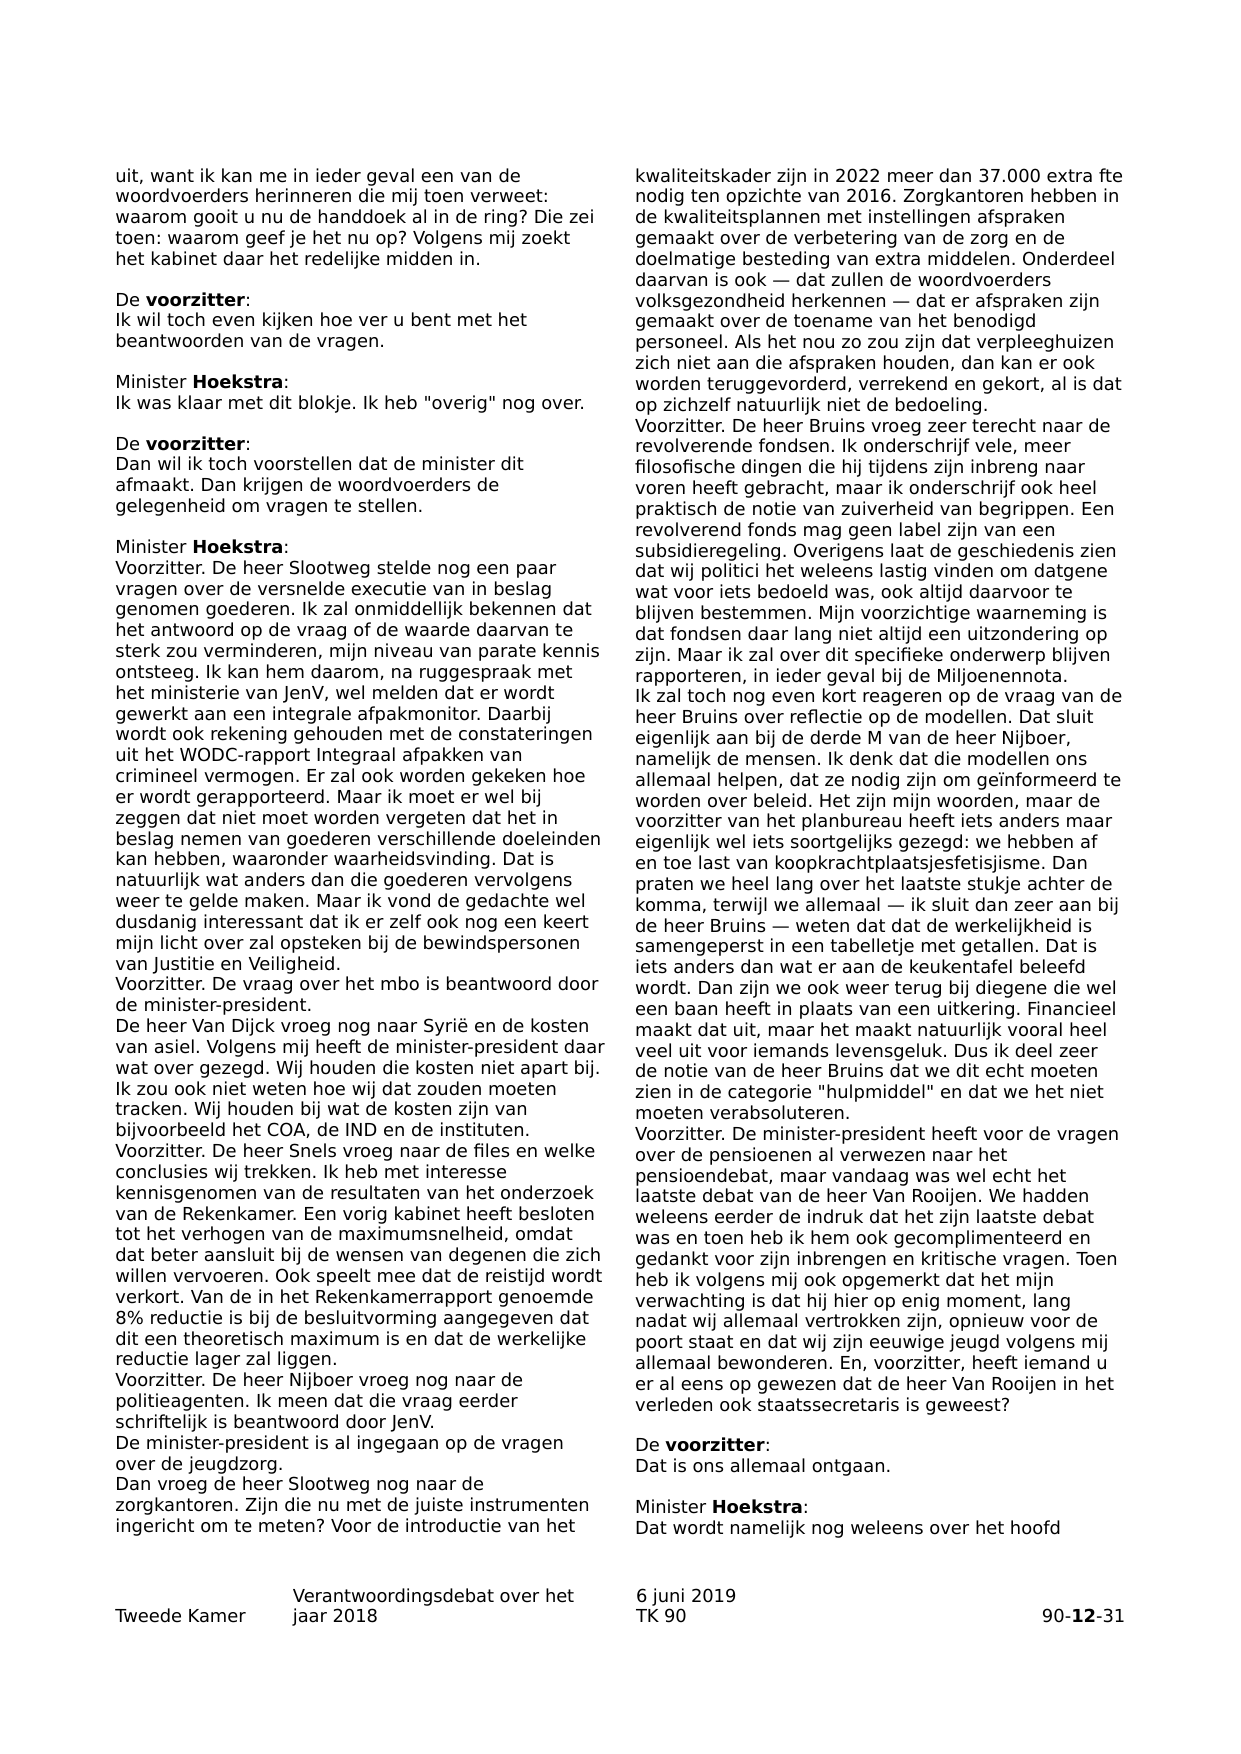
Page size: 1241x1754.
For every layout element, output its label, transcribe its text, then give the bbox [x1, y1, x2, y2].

text Minister Hoekstra: [115, 537, 605, 557]
text Voorzitter. De heer Slootweg stelde nog een paar vragen over de versnelde executie van in beslag genomen goederen. Ik zal onmiddellijk bekennen dat het antwoord op de vraag of de waarde daarvan te sterk zou verminderen, mijn niveau van parate kennis ontsteeg. Ik kan hem daarom, na ruggespraak met het ministerie van JenV, wel melden dat er wordt gewerkt aan een integrale afpakmonitor. Daarbij wordt ook rekening gehouden met de constateringen uit het WODC-rapport Integraal afpakken van crimineel vermogen. Er zal ook worden gekeken hoe er wordt gerapporteerd. Maar ik moet er wel bij zeggen dat niet moet worden vergeten dat het in beslag nemen van goederen verschillende doeleinden kan hebben, waaronder waarheidsvinding. Dat is natuurlijk wat anders dan die goederen vervolgens weer te gelde maken. Maar ik vond de gedachte wel dusdanig interessant dat ik er zelf ook nog een keert mijn licht over zal opsteken bij de bewindspersonen van Justitie en Veiligheid. [115, 557, 605, 974]
text Ik wil toch even kijken hoe ver u bent met het beantwoorden van de vragen. [115, 310, 605, 352]
text De heer Van Dijck vroeg nog naar Syrië en de kosten van asiel. Volgens mij heeft de minister-president daar wat over gezegd. Wij houden die kosten niet apart bij. Ik zou ook niet weten hoe wij dat zouden moeten tracken. Wij houden bij wat de kosten zijn van bijvoorbeeld het COA, de IND en de instituten. [115, 1016, 605, 1141]
text Voorzitter. De heer Snels vroeg naar de files en welke conclusies wij trekken. Ik heb met interesse kennisgenomen van de resultaten van het onderzoek van de Rekenkamer. Een vorig kabinet heeft besloten tot het verhogen van de maximumsnelheid, omdat dat beter aansluit bij de wensen van degenen die zich willen vervoeren. Ook speelt mee dat de reistijd wordt verkort. Van de in het Rekenkamerrapport genoemde 8% reductie is bij de besluitvorming aangegeven dat dit een theoretisch maximum is en dat de werkelijke reductie lager zal liggen. [115, 1141, 605, 1370]
text kwaliteitskader zijn in 2022 meer dan 37.000 extra fte nodig ten opzichte van 2016. Zorgkantoren hebben in de kwaliteitsplannen met instellingen afspraken gemaakt over de verbetering van de zorg en de doelmatige besteding van extra middelen. Onderdeel daarvan is ook — dat zullen de woordvoerders volksgezondheid herkennen — dat er afspraken zijn gemaakt over de toename van het benodigd personeel. Als het nou zo zou zijn dat verpleeghuizen zich niet aan die afspraken houden, dan kan er ook worden teruggevorderd, verrekend en gekort, al is dat op zichzelf natuurlijk niet de bedoeling. [635, 165, 1125, 415]
text Ik zal toch nog even kort reageren op de vraag van de heer Bruins over reflectie op de modellen. Dat sluit eigenlijk aan bij de derde M van de heer Nijboer, namelijk de mensen. Ik denk dat die modellen ons allemaal helpen, dat ze nodig zijn om geïnformeerd te worden over beleid. Het zijn mijn woorden, maar de voorzitter van het planbureau heeft iets anders maar eigenlijk wel iets soortgelijks gezegd: we hebben af en toe last van koopkrachtplaatsjesfetisjisme. Dan praten we heel lang over het laatste stukje achter de komma, terwijl we allemaal — ik sluit dan zeer aan bij de heer Bruins — weten dat dat de werkelijkheid is samengeperst in een tabelletje met getallen. Dat is iets anders dan wat er aan de keukentafel beleefd wordt. Dan zijn we ook weer terug bij diegene die wel een baan heeft in plaats van een uitkering. Financieel maakt dat uit, maar het maakt natuurlijk vooral heel veel uit voor iemands levensgeluk. Dus ik deel zeer de notie van de heer Bruins dat we dit echt moeten zien in de categorie "hulpmiddel" en dat we het niet moeten verabsoluteren. [635, 686, 1125, 1124]
text Dat wordt namelijk nog weleens over het hoofd [635, 1518, 1125, 1538]
text Minister Hoekstra: [115, 372, 605, 393]
text Dan vroeg de heer Slootweg nog naar de zorgkantoren. Zijn die nu met de juiste instrumenten ingericht om te meten? Voor de introductie van het [115, 1474, 605, 1537]
text uit, want ik kan me in ieder geval een van de woordvoerders herinneren die mij toen verweet: waarom gooit u nu de handdoek al in de ring? Die zei toen: waarom geef je het nu op? Volgens mij zoekt het kabinet daar het redelijke midden in. [115, 165, 605, 269]
text Voorzitter. De minister-president heeft voor de vragen over de pensioenen al verwezen naar het pensioendebat, maar vandaag was wel echt het laatste debat van de heer Van Rooijen. We hadden weleens eerder de indruk dat het zijn laatste debat was en toen heb ik hem ook gecomplimenteerd en gedankt voor zijn inbrengen en kritische vragen. Toen heb ik volgens mij ook opgemerkt dat het mijn verwachting is dat hij hier op enig moment, lang nadat wij allemaal vertrokken zijn, opnieuw voor de poort staat en dat wij zijn eeuwige jeugd volgens mij allemaal bewonderen. En, voorzitter, heeft iemand u er al eens op gewezen dat de heer Van Rooijen in het verleden ook staatssecretaris is geweest? [635, 1124, 1125, 1415]
text De voorzitter: [115, 289, 605, 310]
text Dat is ons allemaal ontgaan. [635, 1456, 1125, 1477]
text Voorzitter. De heer Nijboer vroeg nog naar de politieagenten. Ik meen dat die vraag eerder schriftelijk is beantwoord door JenV. [115, 1370, 605, 1432]
text Minister Hoekstra: [635, 1497, 1125, 1518]
text Ik was klaar met dit blokje. Ik heb "overig" nog over. [115, 393, 605, 413]
text De voorzitter: [635, 1435, 1125, 1456]
text Voorzitter. De heer Bruins vroeg zeer terecht naar de revolverende fondsen. Ik onderschrijf vele, meer filosofische dingen die hij tijdens zijn inbreng naar voren heeft gebracht, maar ik onderschrijf ook heel praktisch de notie van zuiverheid van begrippen. Een revolverend fonds mag geen label zijn van een subsidieregeling. Overigens laat de geschiedenis zien dat wij politici het weleens lastig vinden om datgene wat voor iets bedoeld was, ook altijd daarvoor te blijven bestemmen. Mijn voorzichtige waarneming is dat fondsen daar lang niet altijd een uitzondering op zijn. Maar ik zal over dit specifieke onderwerp blijven rapporteren, in ieder geval bij de Miljoenennota. [635, 415, 1125, 686]
text Dan wil ik toch voorstellen dat de minister dit afmaakt. Dan krijgen de woordvoerders de gelegenheid om vragen te stellen. [115, 454, 605, 517]
text De minister-president is al ingegaan op de vragen over de jeugdzorg. [115, 1432, 605, 1474]
text Voorzitter. De vraag over het mbo is beantwoord door de minister-president. [115, 974, 605, 1016]
text De voorzitter: [115, 433, 605, 454]
